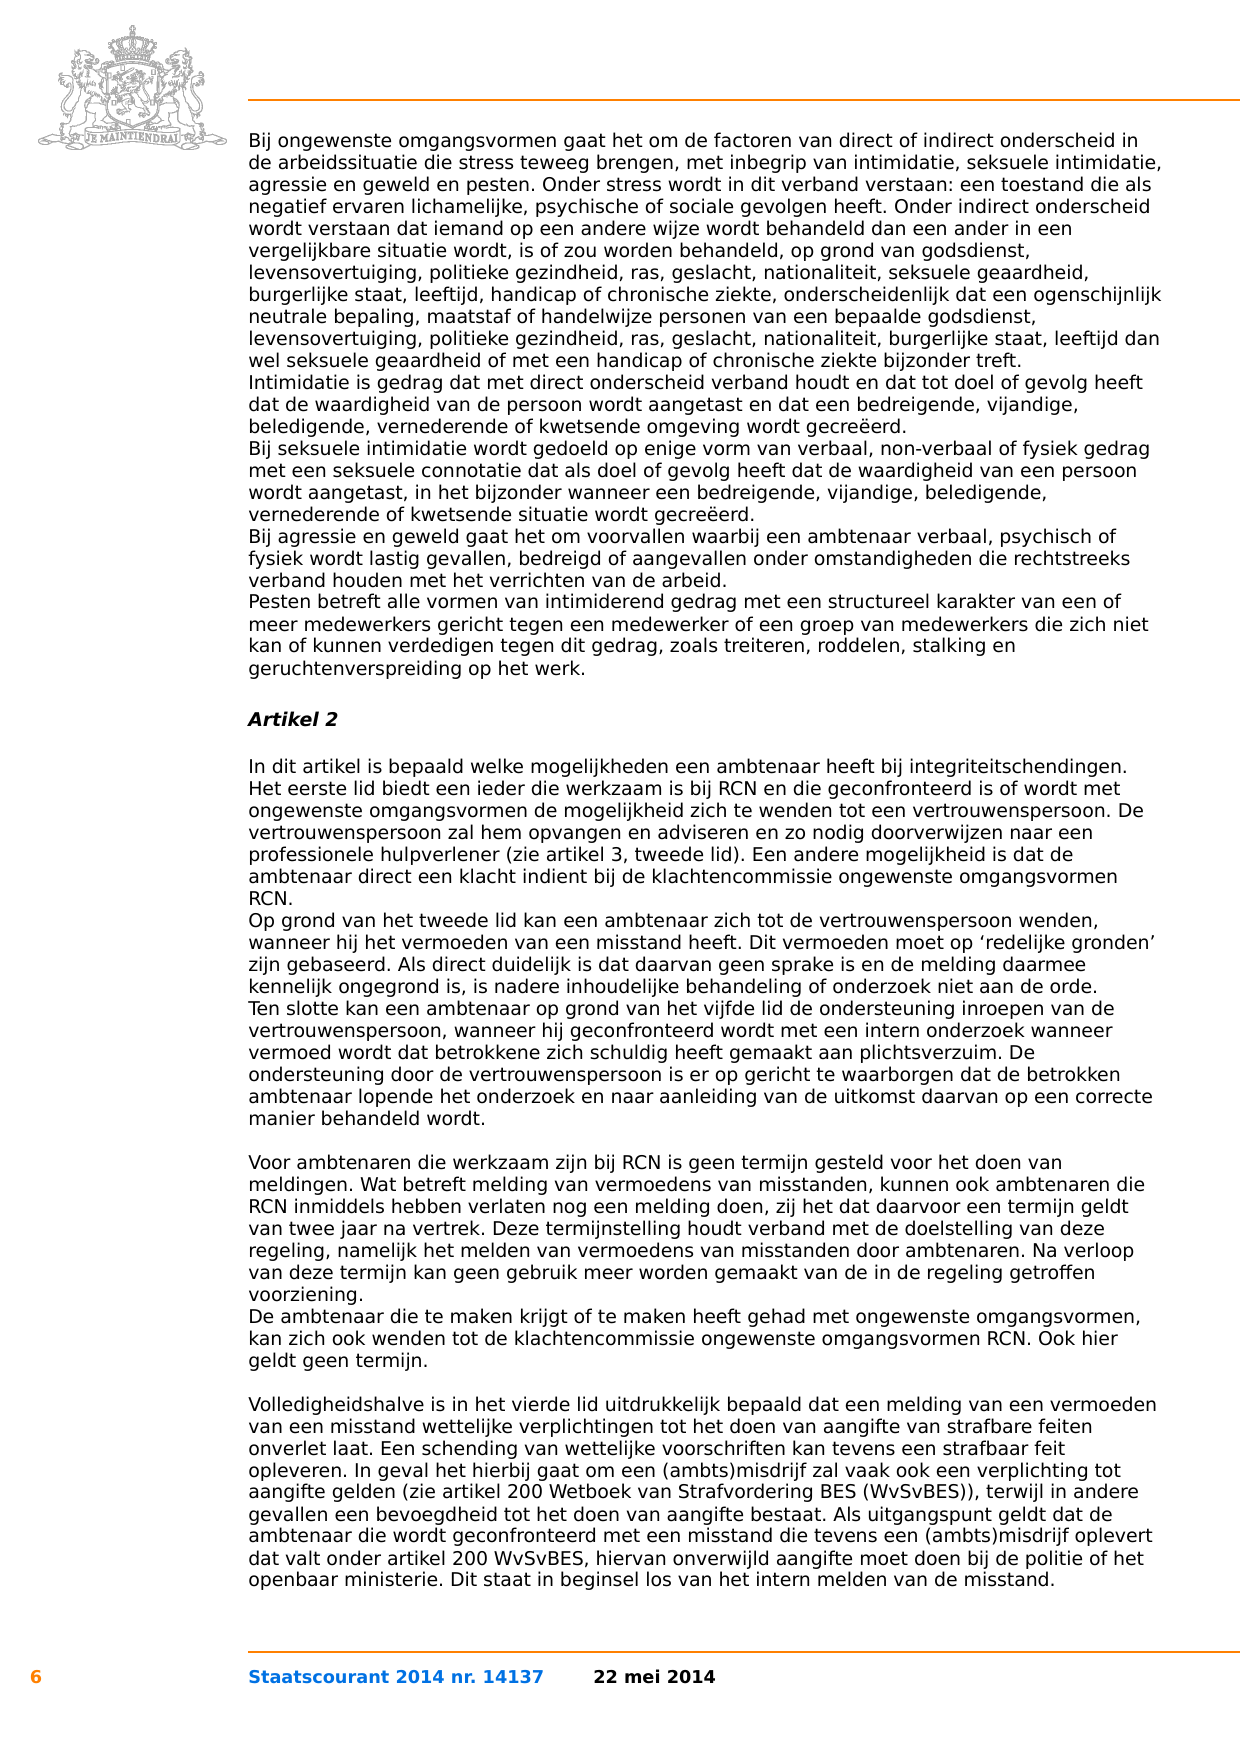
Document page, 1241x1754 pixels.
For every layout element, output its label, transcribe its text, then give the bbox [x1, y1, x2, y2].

text Bij ongewenste omgangsvormen gaat het om de factoren van direct of indirect onderscheid in de arbeidssituatie die stress teweeg brengen, met inbegrip van intimidatie, seksuele intimidatie, agressie en geweld en pesten. Onder stress wordt in dit verband verstaan: een toestand die als negatief ervaren lichamelijke, psychische of sociale gevolgen heeft. Onder indirect onderscheid wordt verstaan dat iemand op een andere wijze wordt behandeld dan een ander in een vergelijkbare situatie wordt, is of zou worden behandeld, op grond van godsdienst, levensovertuiging, politieke gezindheid, ras, geslacht, nationaliteit, seksuele geaardheid, burgerlijke staat, leeftijd, handicap of chronische ziekte, onderscheidenlijk dat een ogenschijnlijk neutrale bepaling, maatstaf of handelwijze personen van een bepaalde godsdienst, levensovertuiging, politieke gezindheid, ras, geslacht, nationaliteit, burgerlijke staat, leeftijd dan wel seksuele geaardheid of met een handicap of chronische ziekte bijzonder treft. [248, 130, 1163, 372]
text Intimidatie is gedrag dat met direct onderscheid verband houdt en dat tot doel of gevolg heeft dat de waardigheid van de persoon wordt aangetast en dat een bedreigende, vijandige, beledigende, vernederende of kwetsende omgeving wordt gecreëerd. [248, 372, 1163, 438]
text Bij seksuele intimidatie wordt gedoeld op enige vorm van verbaal, non-verbaal of fysiek gedrag met een seksuele connotatie dat als doel of gevolg heeft dat de waardigheid van een persoon wordt aangetast, in het bijzonder wanneer een bedreigende, vijandige, beledigende, vernederende of kwetsende situatie wordt gecreëerd. [248, 438, 1163, 526]
text In dit artikel is bepaald welke mogelijkheden een ambtenaar heeft bij integriteitschendingen. Het eerste lid biedt een ieder die werkzaam is bij RCN en die geconfronteerd is of wordt met ongewenste omgangsvormen de mogelijkheid zich te wenden tot een vertrouwenspersoon. De vertrouwenspersoon zal hem opvangen en adviseren en zo nodig doorverwijzen naar een professionele hulpverlener (zie artikel 3, tweede lid). Een andere mogelijkheid is dat de ambtenaar direct een klacht indient bij de klachtencommissie ongewenste omgangsvormen RCN. [248, 756, 1163, 910]
text Op grond van het tweede lid kan een ambtenaar zich tot de vertrouwenspersoon wenden, wanneer hij het vermoeden van een misstand heeft. Dit vermoeden moet op ‘redelijke gronden’ zijn gebaseerd. Als direct duidelijk is dat daarvan geen sprake is en de melding daarmee kennelijk ongegrond is, is nadere inhoudelijke behandeling of onderzoek niet aan de orde. [248, 910, 1163, 998]
text Voor ambtenaren die werkzaam zijn bij RCN is geen termijn gesteld voor het doen van meldingen. Wat betreft melding van vermoedens van misstanden, kunnen ook ambtenaren die RCN inmiddels hebben verlaten nog een melding doen, zij het dat daarvoor een termijn geldt van twee jaar na vertrek. Deze termijnstelling houdt verband met de doelstelling van deze regeling, namelijk het melden van vermoedens van misstanden door ambtenaren. Na verloop van deze termijn kan geen gebruik meer worden gemaakt van de in de regeling getroffen voorziening. [248, 1152, 1163, 1306]
picture [38, 25, 227, 150]
text De ambtenaar die te maken krijgt of te maken heeft gehad met ongewenste omgangsvormen, kan zich ook wenden tot de klachtencommissie ongewenste omgangsvormen RCN. Ook hier geldt geen termijn. [248, 1306, 1163, 1372]
text Pesten betreft alle vormen van intimiderend gedrag met een structureel karakter van een of meer medewerkers gericht tegen een medewerker of een groep van medewerkers die zich niet kan of kunnen verdedigen tegen dit gedrag, zoals treiteren, roddelen, stalking en geruchtenverspreiding op het werk. [248, 591, 1163, 679]
text Ten slotte kan een ambtenaar op grond van het vijfde lid de ondersteuning inroepen van de vertrouwenspersoon, wanneer hij geconfronteerd wordt met een intern onderzoek wanneer vermoed wordt dat betrokkene zich schuldig heeft gemaakt aan plichtsverzuim. De ondersteuning door de vertrouwenspersoon is er op gericht te waarborgen dat de betrokken ambtenaar lopende het onderzoek en naar aanleiding van de uitkomst daarvan op een correcte manier behandeld wordt. [248, 998, 1163, 1130]
text Volledigheidshalve is in het vierde lid uitdrukkelijk bepaald dat een melding van een vermoeden van een misstand wettelijke verplichtingen tot het doen van aangifte van strafbare feiten onverlet laat. Een schending van wettelijke voorschriften kan tevens een strafbaar feit opleveren. In geval het hierbij gaat om een (ambts)misdrijf zal vaak ook een verplichting tot aangifte gelden (zie artikel 200 Wetboek van Strafvordering BES (WvSvBES)), terwijl in andere gevallen een bevoegdheid tot het doen van aangifte bestaat. Als uitgangspunt geldt dat de ambtenaar die wordt geconfronteerd met een misstand die tevens een (ambts)misdrijf oplevert dat valt onder artikel 200 WvSvBES, hiervan onverwijld aangifte moet doen bij de politie of het openbaar ministerie. Dit staat in beginsel los van het intern melden van de misstand. [248, 1393, 1163, 1591]
subtitle Artikel 2 [248, 709, 1163, 731]
text Bij agressie en geweld gaat het om voorvallen waarbij een ambtenaar verbaal, psychisch of fysiek wordt lastig gevallen, bedreigd of aangevallen onder omstandigheden die rechtstreeks verband houden met het verrichten van de arbeid. [248, 526, 1163, 591]
